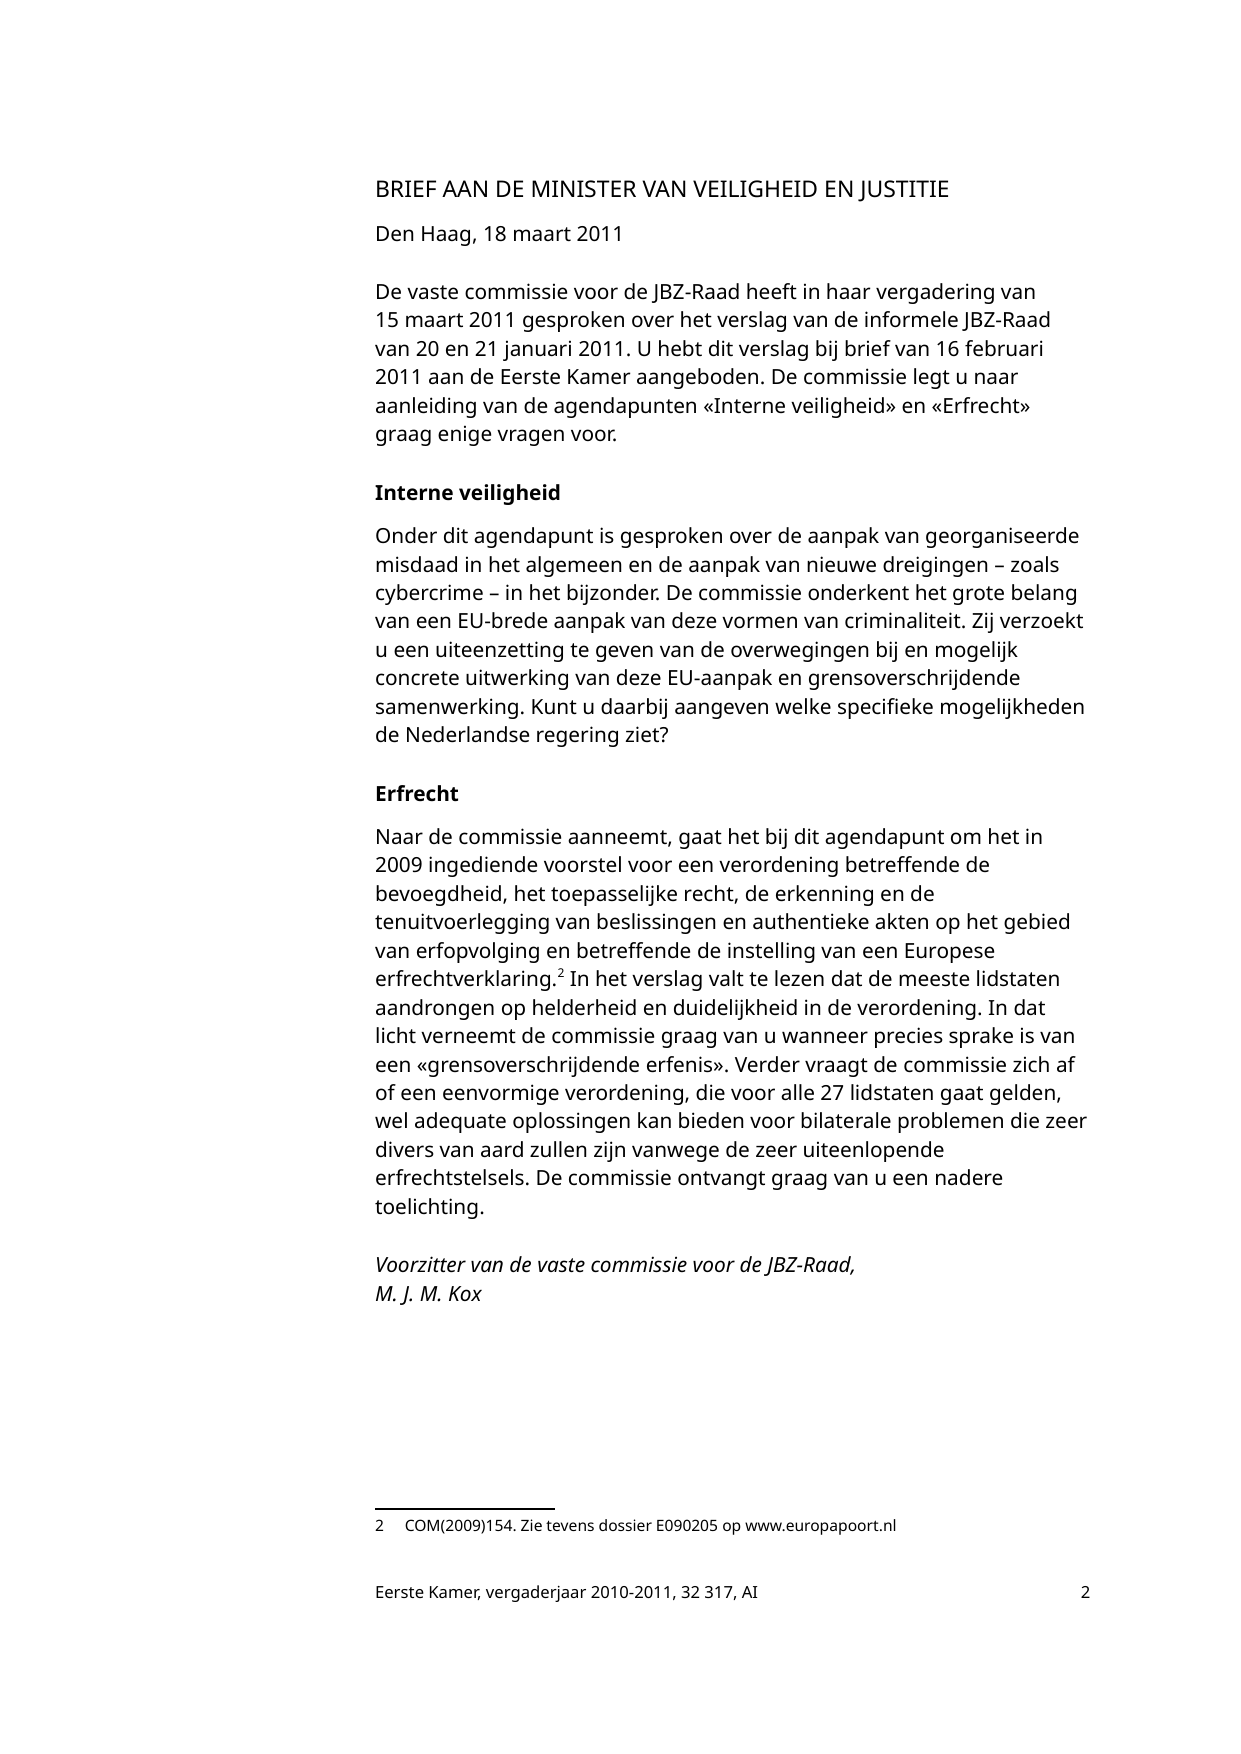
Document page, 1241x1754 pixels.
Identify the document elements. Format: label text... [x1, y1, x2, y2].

subtitle BRIEF AAN DE MINISTER VAN VEILIGHEID EN JUSTITIE [375, 172, 1090, 204]
text Naar de commissie aanneemt, gaat het bij dit agendapunt om het in 2009 ingediende voorstel voor een verordening betreffende de bevoegdheid, het toepasselijke recht, de erkenning en de tenuitvoerlegging van beslissingen en authentieke akten op het gebied van erfopvolging en betreffende de instelling van een Europese erfrechtverklaring. In het verslag valt te lezen dat de meeste lidstaten aandrongen op helderheid en duidelijkheid in de verordening. In dat licht verneemt de commissie graag van u wanneer precies sprake is van een «grensoverschrijdende erfenis». Verder vraagt de commissie zich af of een eenvormige verordening, die voor alle 27 lidstaten gaat gelden, wel adequate oplossingen kan bieden voor bilaterale problemen die zeer divers van aard zullen zijn vanwege de zeer uiteenlopende erfrechtstelsels. De commissie ontvangt graag van u een nadere toelichting. [375, 822, 1090, 1220]
text Onder dit agendapunt is gesproken over de aanpak van georganiseerde misdaad in het algemeen en de aanpak van nieuwe dreigingen – zoals cybercrime – in het bijzonder. De commissie onderkent het grote belang van een EU-brede aanpak van deze vormen van criminaliteit. Zij verzoekt u een uiteenzetting te geven van de overwegingen bij en mogelijk concrete uitwerking van deze EU-aanpak en grensoverschrijdende samenwerking. Kunt u daarbij aangeven welke specifieke mogelijkheden de Nederlandse regering ziet? [375, 521, 1090, 749]
text COM(2009)154. Zie tevens dossier E090205 op www.europapoort.nl [375, 1508, 1090, 1536]
text M. J. M. Kox [375, 1279, 1090, 1307]
text Erfrecht [375, 779, 1090, 807]
text Voorzitter van de vaste commissie voor de JBZ-Raad, [375, 1250, 1090, 1279]
text Den Haag, 18 maart 2011 [375, 219, 1090, 247]
text Interne veiligheid [375, 478, 1090, 506]
text De vaste commissie voor de JBZ-Raad heeft in haar vergadering van 15 maart 2011 gesproken over het verslag van de informele JBZ-Raad van 20 en 21 januari 2011. U hebt dit verslag bij brief van 16 februari 2011 aan de Eerste Kamer aangeboden. De commissie legt u naar aanleiding van de agendapunten «Interne veiligheid» en «Erfrecht» graag enige vragen voor. [375, 277, 1090, 448]
